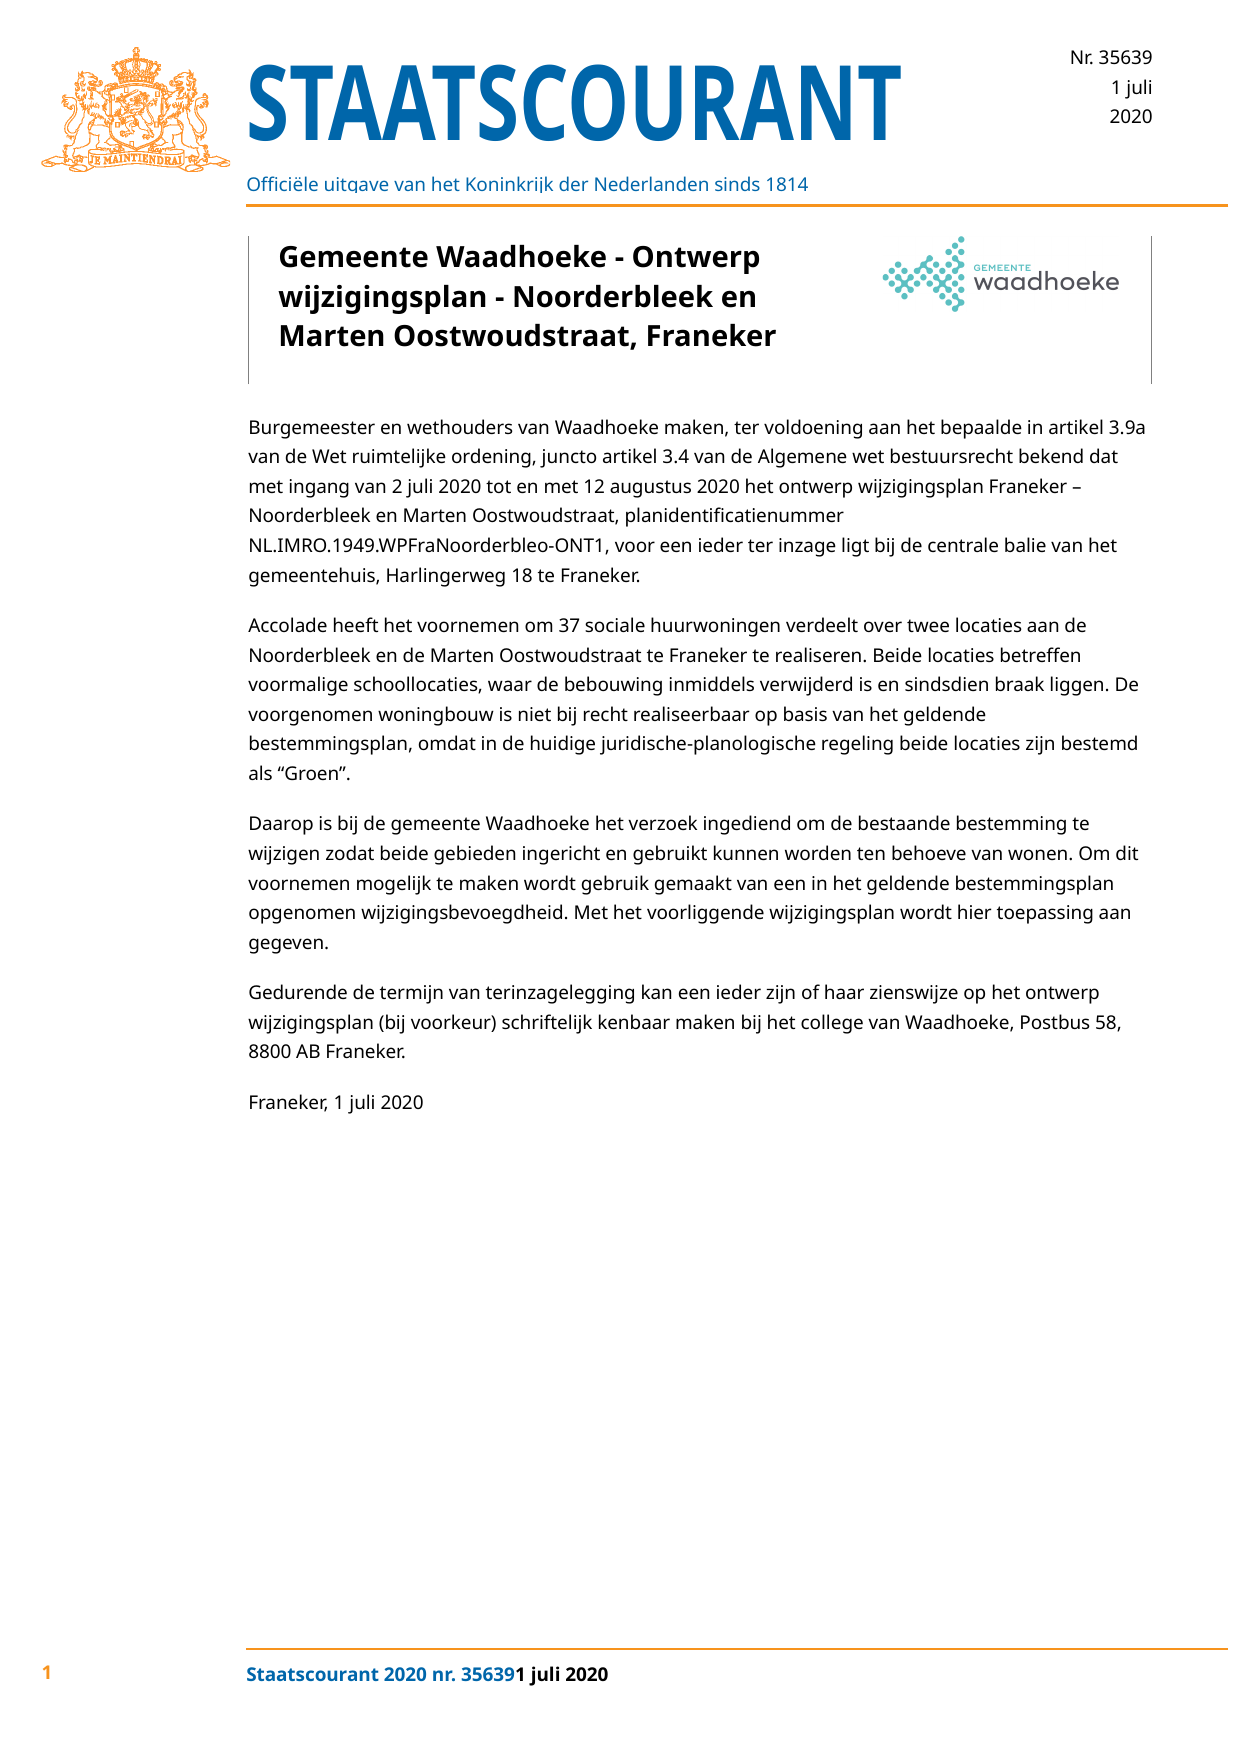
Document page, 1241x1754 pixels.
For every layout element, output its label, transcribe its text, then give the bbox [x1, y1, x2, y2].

text Accolade heeft het voornemen om 37 sociale huurwoningen verdeelt over twee locaties aan de Noorderbleek en de Marten Oostwoudstraat te Franeker te realiseren. Beide locaties betreffen voormalige schoollocaties, waar de bebouwing inmiddels verwijderd is en sindsdien braak liggen. De voorgenomen woningbouw is niet bij recht realiseerbaar op basis van het geldende bestemmingsplan, omdat in de huidige juridische-planologische regeling beide locaties zijn bestemd als “Groen”. [248, 612, 1152, 786]
text Daarop is bij de gemeente Waadhoeke het verzoek ingediend om de bestaande bestemming te wijzigen zodat beide gebieden ingericht en gebruikt kunnen worden ten behoeve van wonen. Om dit voornemen mogelijk te maken wordt gebruik gemaakt van een in het geldende bestemmingsplan opgenomen wijzigingsbevoegdheid. Met het voorliggende wijzigingsplan wordt hier toepassing aan gegeven. [248, 811, 1152, 955]
table_header Gemeente Waadhoeke - Ontwerp wijzigingsplan - Noorderbleek en Marten Oostwoudstraat, Franeker [249, 236, 850, 384]
text Franeker, 1 juli 2020 [248, 1089, 1152, 1115]
table_header [850, 236, 1151, 384]
text Burgemeester en wethouders van Waadhoeke maken, ter voldoening aan het bepaalde in artikel 3.9a van de Wet ruimtelijke ordening, juncto artikel 3.4 van de Algemene wet bestuursrecht bekend dat met ingang van 2 juli 2020 tot en met 12 augustus 2020 het ontwerp wijzigingsplan Franeker – Noorderbleek en Marten Oostwoudstraat, planidentificatienummer NL.IMRO.1949.WPFraNoorderbleo-ONT1, voor een ieder ter inzage ligt bij de centrale balie van het gemeentehuis, Harlingerweg 18 te Franeker. [248, 414, 1152, 588]
text Gedurende de termijn van terinzagelegging kan een ieder zijn of haar zienswijze op het ontwerp wijzigingsplan (bij voorkeur) schriftelijk kenbaar maken bij het college van Waadhoeke, Postbus 58, 8800 AB Franeker. [248, 979, 1152, 1064]
picture [882, 236, 1119, 312]
picture [41, 47, 231, 172]
